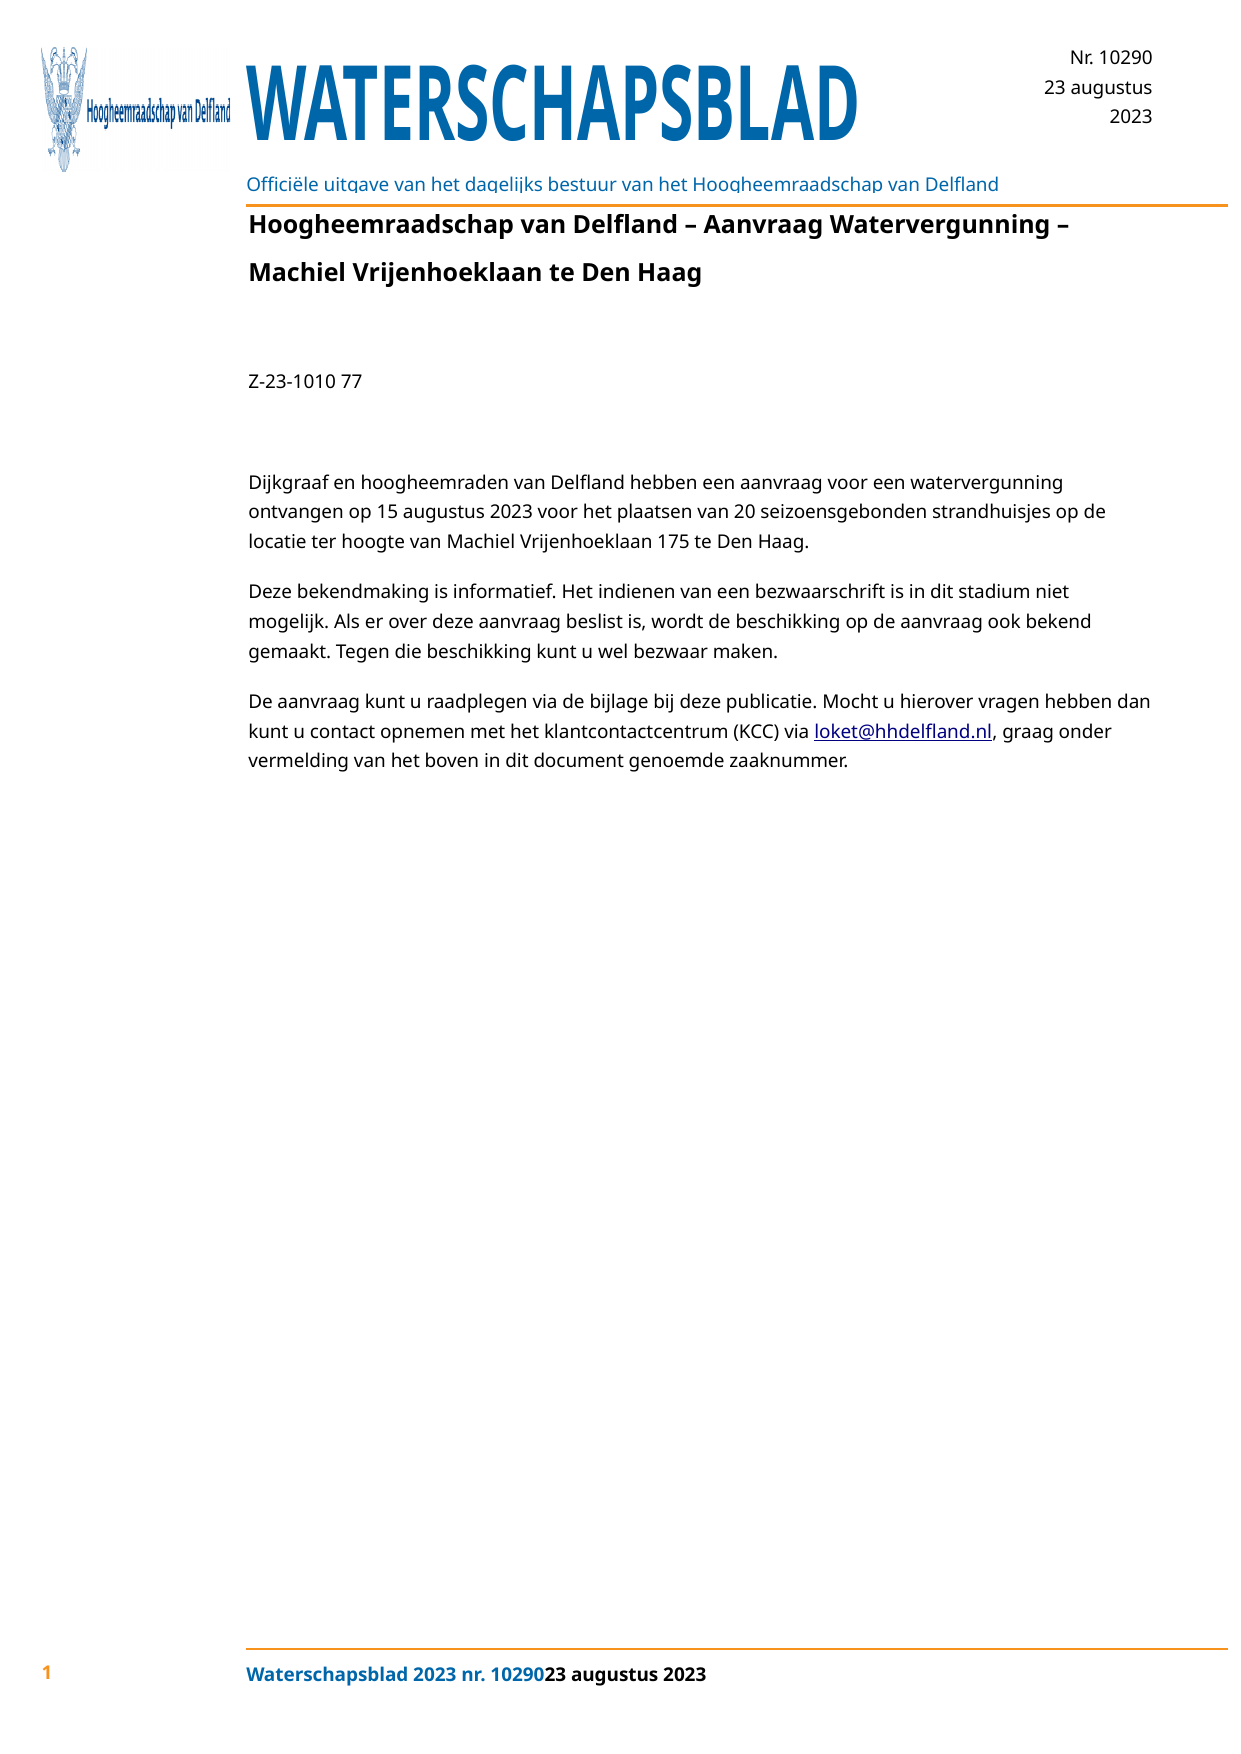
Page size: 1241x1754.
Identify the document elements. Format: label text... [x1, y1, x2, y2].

text Dijkgraaf en hoogheemraden van Delfland hebben een aanvraag voor een watervergunning ontvangen op 15 augustus 2023 voor het plaatsen van 20 seizoensgebonden strandhuisjes op de locatie ter hoogte van Machiel Vrijenhoeklaan 175 te Den Haag. [248, 469, 1152, 554]
text Deze bekendmaking is informatief. Het indienen van een bezwaarschrift is in dit stadium niet mogelijk. Als er over deze aanvraag beslist is, wordt de beschikking op de aanvraag ook bekend gemaakt. Tegen die beschikking kunt u wel bezwaar maken. [248, 579, 1152, 664]
text Hoogheemraadschap van Delfland – Aanvraag Watervergunning – Machiel Vrijenhoeklaan te Den Haag [248, 207, 1152, 288]
picture [41, 47, 231, 172]
text Z-23-1010 77 [248, 368, 1152, 394]
text De aanvraag kunt u raadplegen via de bijlage bij deze publicatie. Mocht u hierover vragen hebben dan kunt u contact opnemen met het klantcontactcentrum (KCC) via loket@hhdelfland.nl, graag onder vermelding van het boven in dit document genoemde zaaknummer. [248, 688, 1152, 773]
